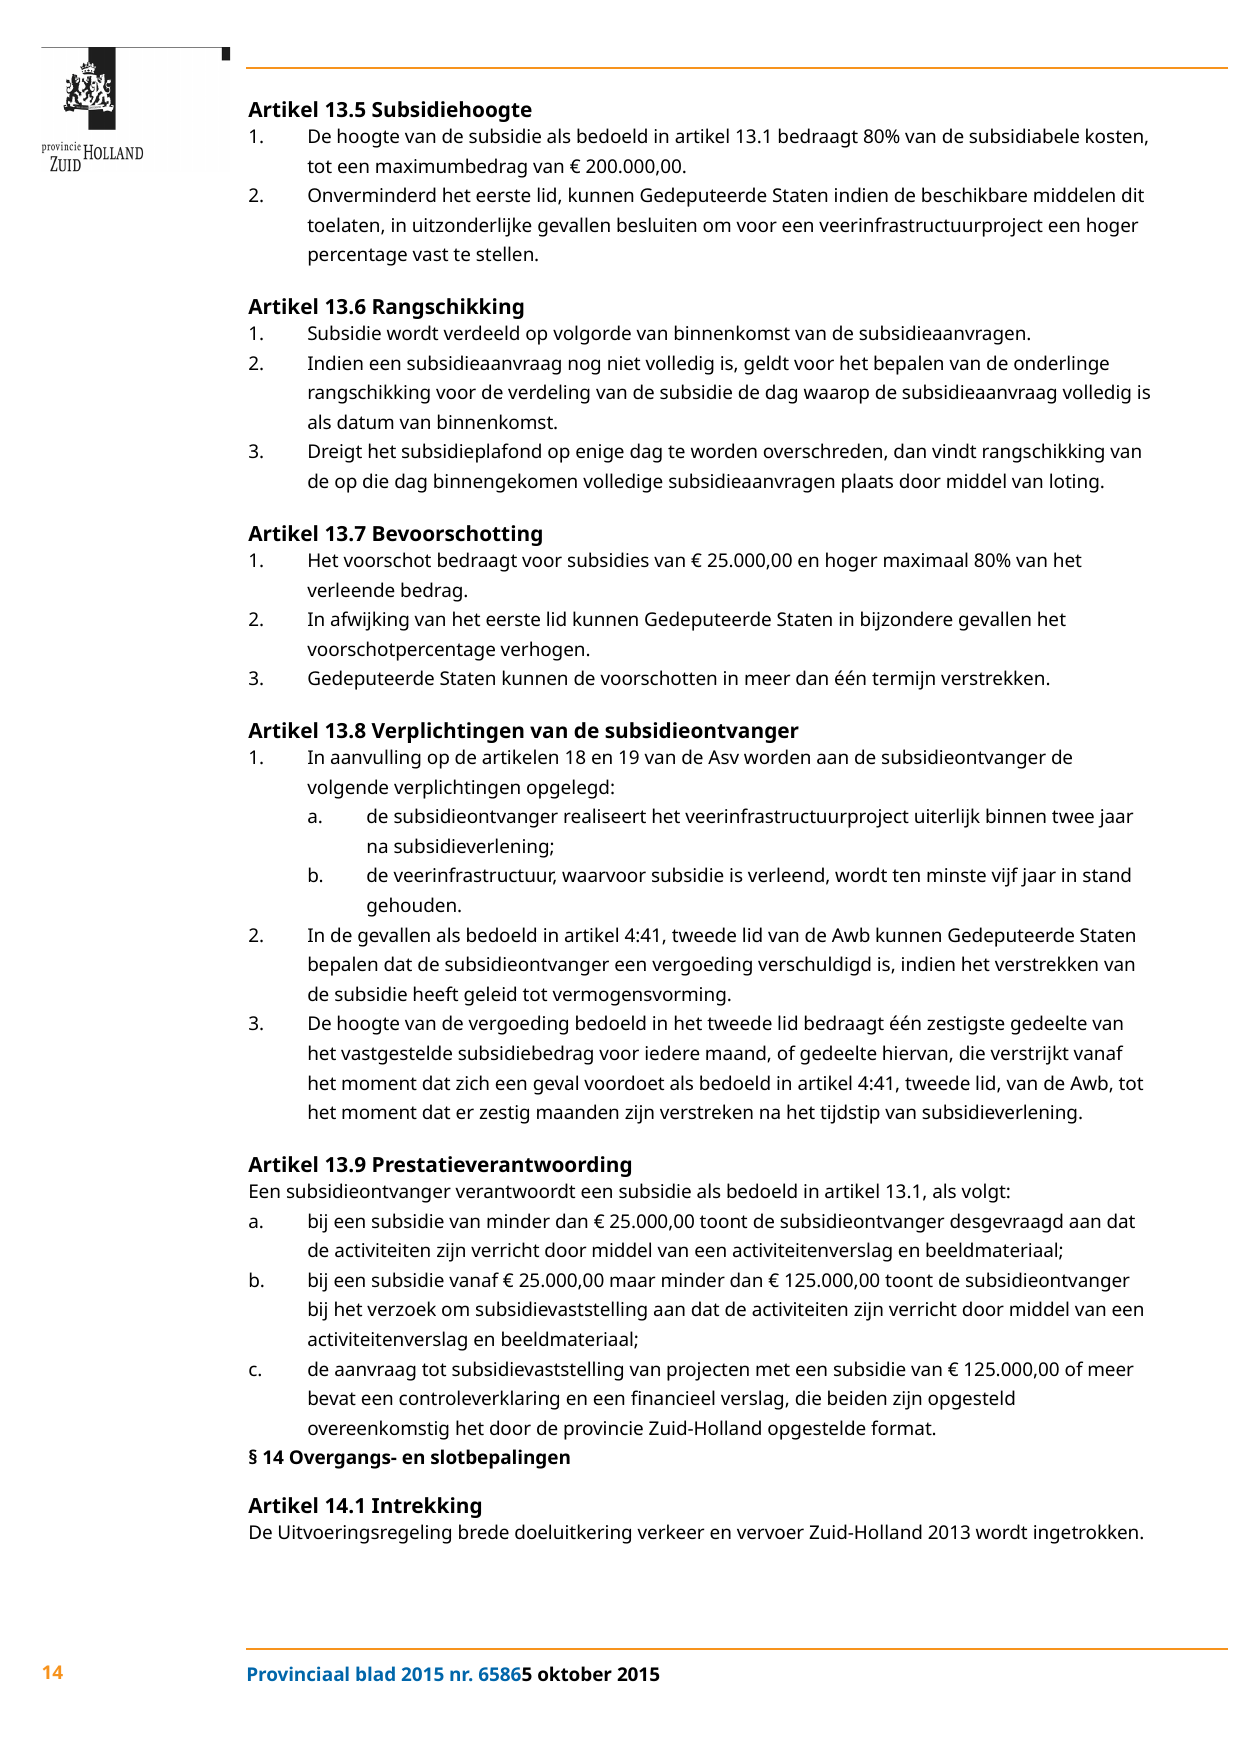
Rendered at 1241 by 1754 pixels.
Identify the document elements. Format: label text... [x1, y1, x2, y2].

picture [41, 47, 231, 172]
list de subsidieontvanger realiseert het veerinfrastructuurproject uiterlijk binnen twee jaar na subsidieverlening; [307, 803, 1152, 859]
text Artikel 13.5 Subsidiehoogte [248, 95, 1152, 123]
list de aanvraag tot subsidievaststelling van projecten met een subsidie van € 125.000,00 of meer bevat een controleverklaring en een financieel verslag, die beiden zijn opgesteld overeenkomstig het door de provincie Zuid-Holland opgestelde format. [248, 1356, 1152, 1441]
list Gedeputeerde Staten kunnen de voorschotten in meer dan één termijn verstrekken. [248, 666, 1152, 691]
list bij een subsidie vanaf € 25.000,00 maar minder dan € 125.000,00 toont de subsidieontvanger bij het verzoek om subsidievaststelling aan dat de activiteiten zijn verricht door middel van een activiteitenverslag en beeldmateriaal; [248, 1267, 1152, 1352]
text Artikel 13.9 Prestatieverantwoording [248, 1150, 1152, 1178]
text Artikel 13.6 Rangschikking [248, 292, 1152, 320]
list Indien een subsidieaanvraag nog niet volledig is, geldt voor het bepalen van de onderlinge rangschikking voor de verdeling van de subsidie de dag waarop de subsidieaanvraag volledig is als datum van binnenkomst. [248, 350, 1152, 435]
text Artikel 13.7 Bevoorschotting [248, 519, 1152, 547]
list De hoogte van de subsidie als bedoeld in artikel 13.1 bedraagt 80% van de subsidiabele kosten, tot een maximumbedrag van € 200.000,00. [248, 123, 1152, 178]
list de veerinfrastructuur, waarvoor subsidie is verleend, wordt ten minste vijf jaar in stand gehouden. [307, 863, 1152, 918]
text Artikel 13.8 Verplichtingen van de subsidieontvanger [248, 716, 1152, 744]
text Een subsidieontvanger verantwoordt een subsidie als bedoeld in artikel 13.1, als volgt: [248, 1178, 1152, 1204]
list In de gevallen als bedoeld in artikel 4:41, tweede lid van de Awb kunnen Gedeputeerde Staten bepalen dat de subsidieontvanger een vergoeding verschuldigd is, indien het verstrekken van de subsidie heeft geleid tot vermogensvorming. [248, 922, 1152, 1007]
list Subsidie wordt verdeeld op volgorde van binnenkomst van de subsidieaanvragen. [248, 320, 1152, 346]
text Artikel 14.1 Intrekking [248, 1491, 1152, 1519]
list In afwijking van het eerste lid kunnen Gedeputeerde Staten in bijzondere gevallen het voorschotpercentage verhogen. [248, 606, 1152, 662]
list In aanvulling op de artikelen 18 en 19 van de Asv worden aan de subsidieontvanger de volgende verplichtingen opgelegd: [248, 744, 1152, 800]
list bij een subsidie van minder dan € 25.000,00 toont de subsidieontvanger desgevraagd aan dat de activiteiten zijn verricht door middel van een activiteitenverslag en beeldmateriaal; [248, 1208, 1152, 1263]
list Dreigt het subsidieplafond op enige dag te worden overschreden, dan vindt rangschikking van de op die dag binnengekomen volledige subsidieaanvragen plaats door middel van loting. [248, 439, 1152, 494]
text § 14 Overgangs- en slotbepalingen [248, 1444, 1152, 1470]
list Onverminderd het eerste lid, kunnen Gedeputeerde Staten indien de beschikbare middelen dit toelaten, in uitzonderlijke gevallen besluiten om voor een veerinfrastructuurproject een hoger percentage vast te stellen. [248, 182, 1152, 267]
list De hoogte van de vergoeding bedoeld in het tweede lid bedraagt één zestigste gedeelte van het vastgestelde subsidiebedrag voor iedere maand, of gedeelte hiervan, die verstrijkt vanaf het moment dat zich een geval voordoet als bedoeld in artikel 4:41, tweede lid, van de Awb, tot het moment dat er zestig maanden zijn verstreken na het tijdstip van subsidieverlening. [248, 1011, 1152, 1125]
list Het voorschot bedraagt voor subsidies van € 25.000,00 en hoger maximaal 80% van het verleende bedrag. [248, 547, 1152, 602]
text De Uitvoeringsregeling brede doeluitkering verkeer en vervoer Zuid-Holland 2013 wordt ingetrokken. [248, 1519, 1152, 1545]
